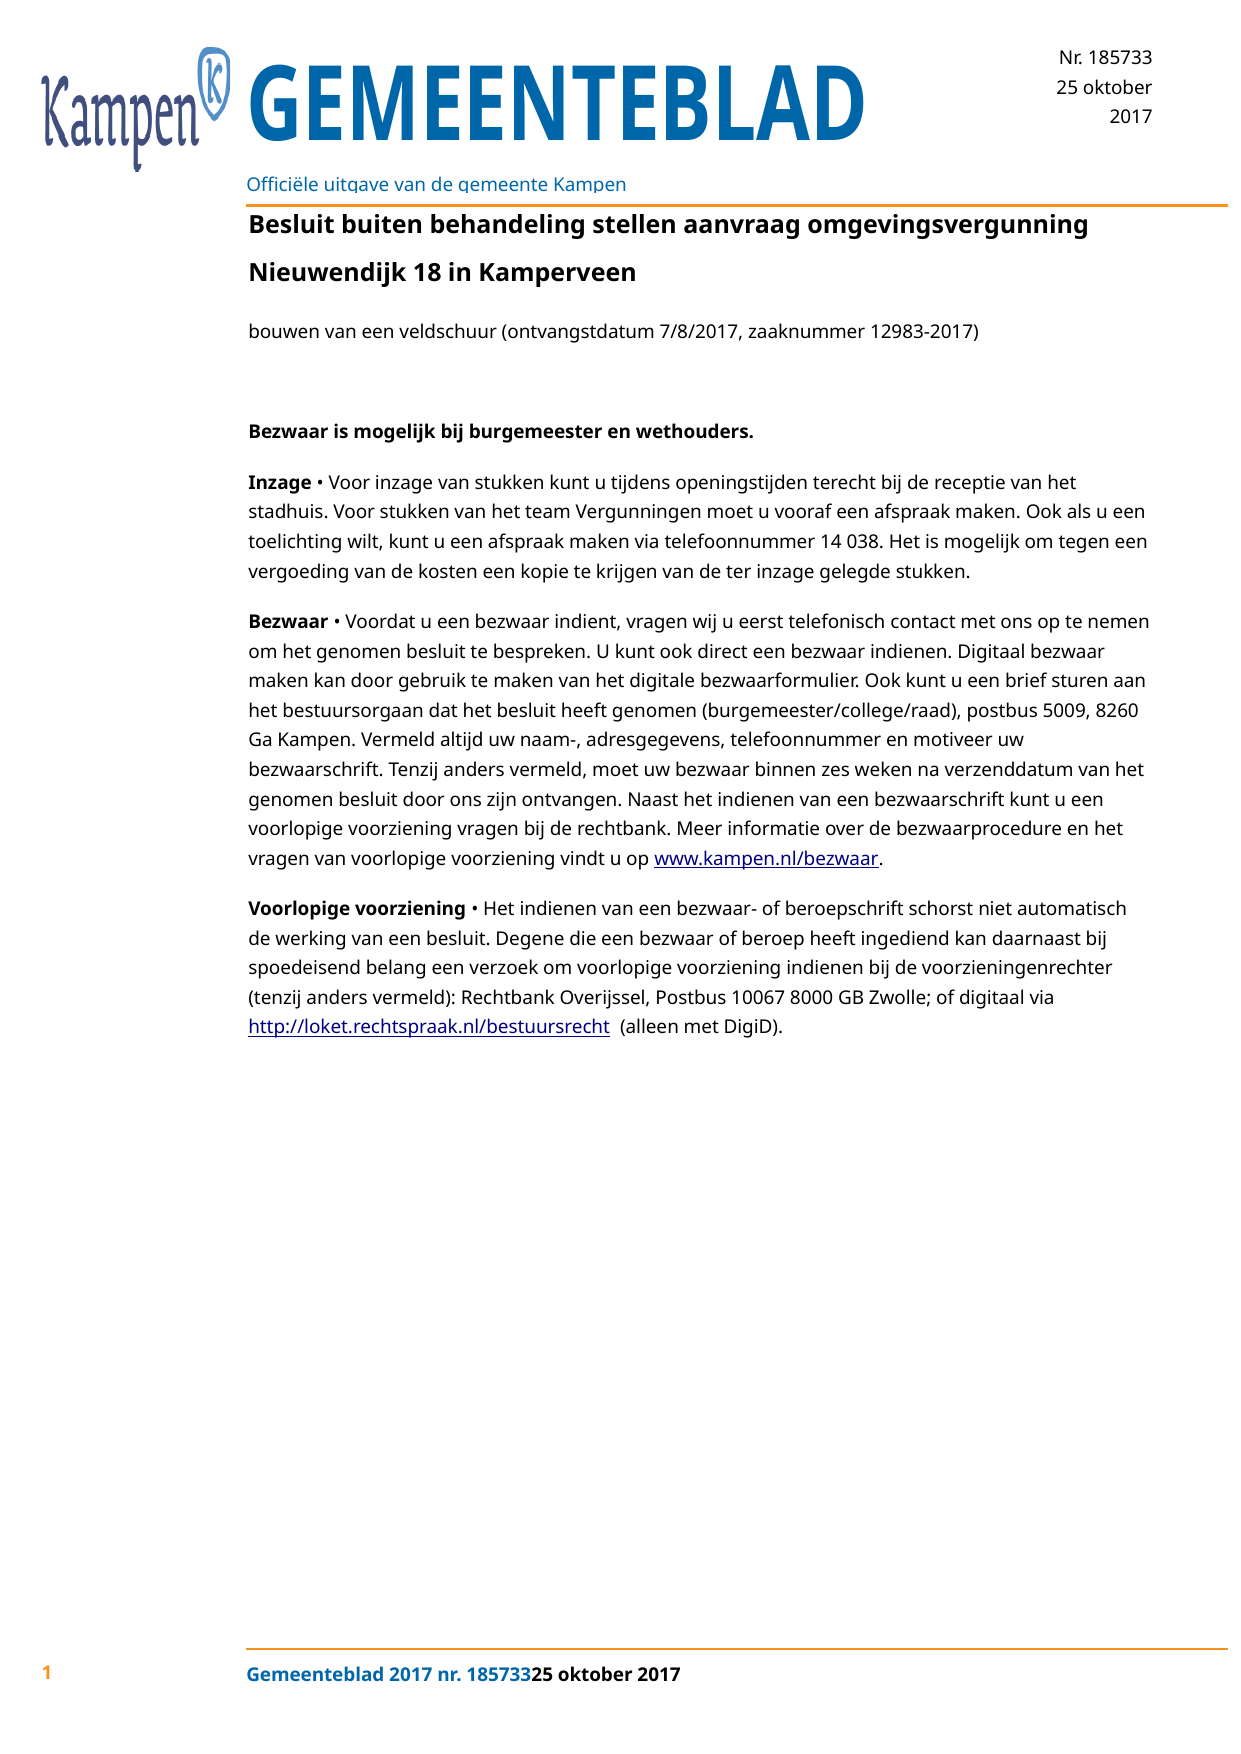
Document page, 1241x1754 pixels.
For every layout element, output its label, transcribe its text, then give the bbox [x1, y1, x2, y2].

text Bezwaar is mogelijk bij burgemeester en wethouders. [248, 419, 1152, 444]
text bouwen van een veldschuur (ontvangstdatum 7/8/2017, zaaknummer 12983-2017) [248, 318, 1152, 344]
text Bezwaar • Voordat u een bezwaar indient, vragen wij u eerst telefonisch contact met ons op te nemen om het genomen besluit te bespreken. U kunt ook direct een bezwaar indienen. Digitaal bezwaar maken kan door gebruik te maken van het digitale bezwaarformulier. Ook kunt u een brief sturen aan het bestuursorgaan dat het besluit heeft genomen (burgemeester/college/raad), postbus 5009, 8260 Ga Kampen. Vermeld altijd uw naam-, adresgegevens, telefoonnummer en motiveer uw bezwaarschrift. Tenzij anders vermeld, moet uw bezwaar binnen zes weken na verzenddatum van het genomen besluit door ons zijn ontvangen. Naast het indienen van een bezwaarschrift kunt u een voorlopige voorziening vragen bij de rechtbank. Meer informatie over de bezwaarprocedure en het vragen van voorlopige voorziening vindt u op www.kampen.nl/bezwaar. [248, 608, 1152, 871]
text Voorlopige voorziening • Het indienen van een bezwaar- of beroepschrift schorst niet automatisch de werking van een besluit. Degene die een bezwaar of beroep heeft ingediend kan daarnaast bij spoedeisend belang een verzoek om voorlopige voorziening indienen bij de voorzieningenrechter (tenzij anders vermeld): Rechtbank Overijssel, Postbus 10067 8000 GB Zwolle; of digitaal via http://loket.rechtspraak.nl/bestuursrecht (alleen met DigiD). [248, 895, 1152, 1039]
picture [41, 47, 231, 172]
text Inzage • Voor inzage van stukken kunt u tijdens openingstijden terecht bij de receptie van het stadhuis. Voor stukken van het team Vergunningen moet u vooraf een afspraak maken. Ook als u een toelichting wilt, kunt u een afspraak maken via telefoonnummer 14 038. Het is mogelijk om tegen een vergoeding van de kosten een kopie te krijgen van de ter inzage gelegde stukken. [248, 469, 1152, 584]
text Besluit buiten behandeling stellen aanvraag omgevingsvergunning Nieuwendijk 18 in Kamperveen [248, 207, 1152, 288]
